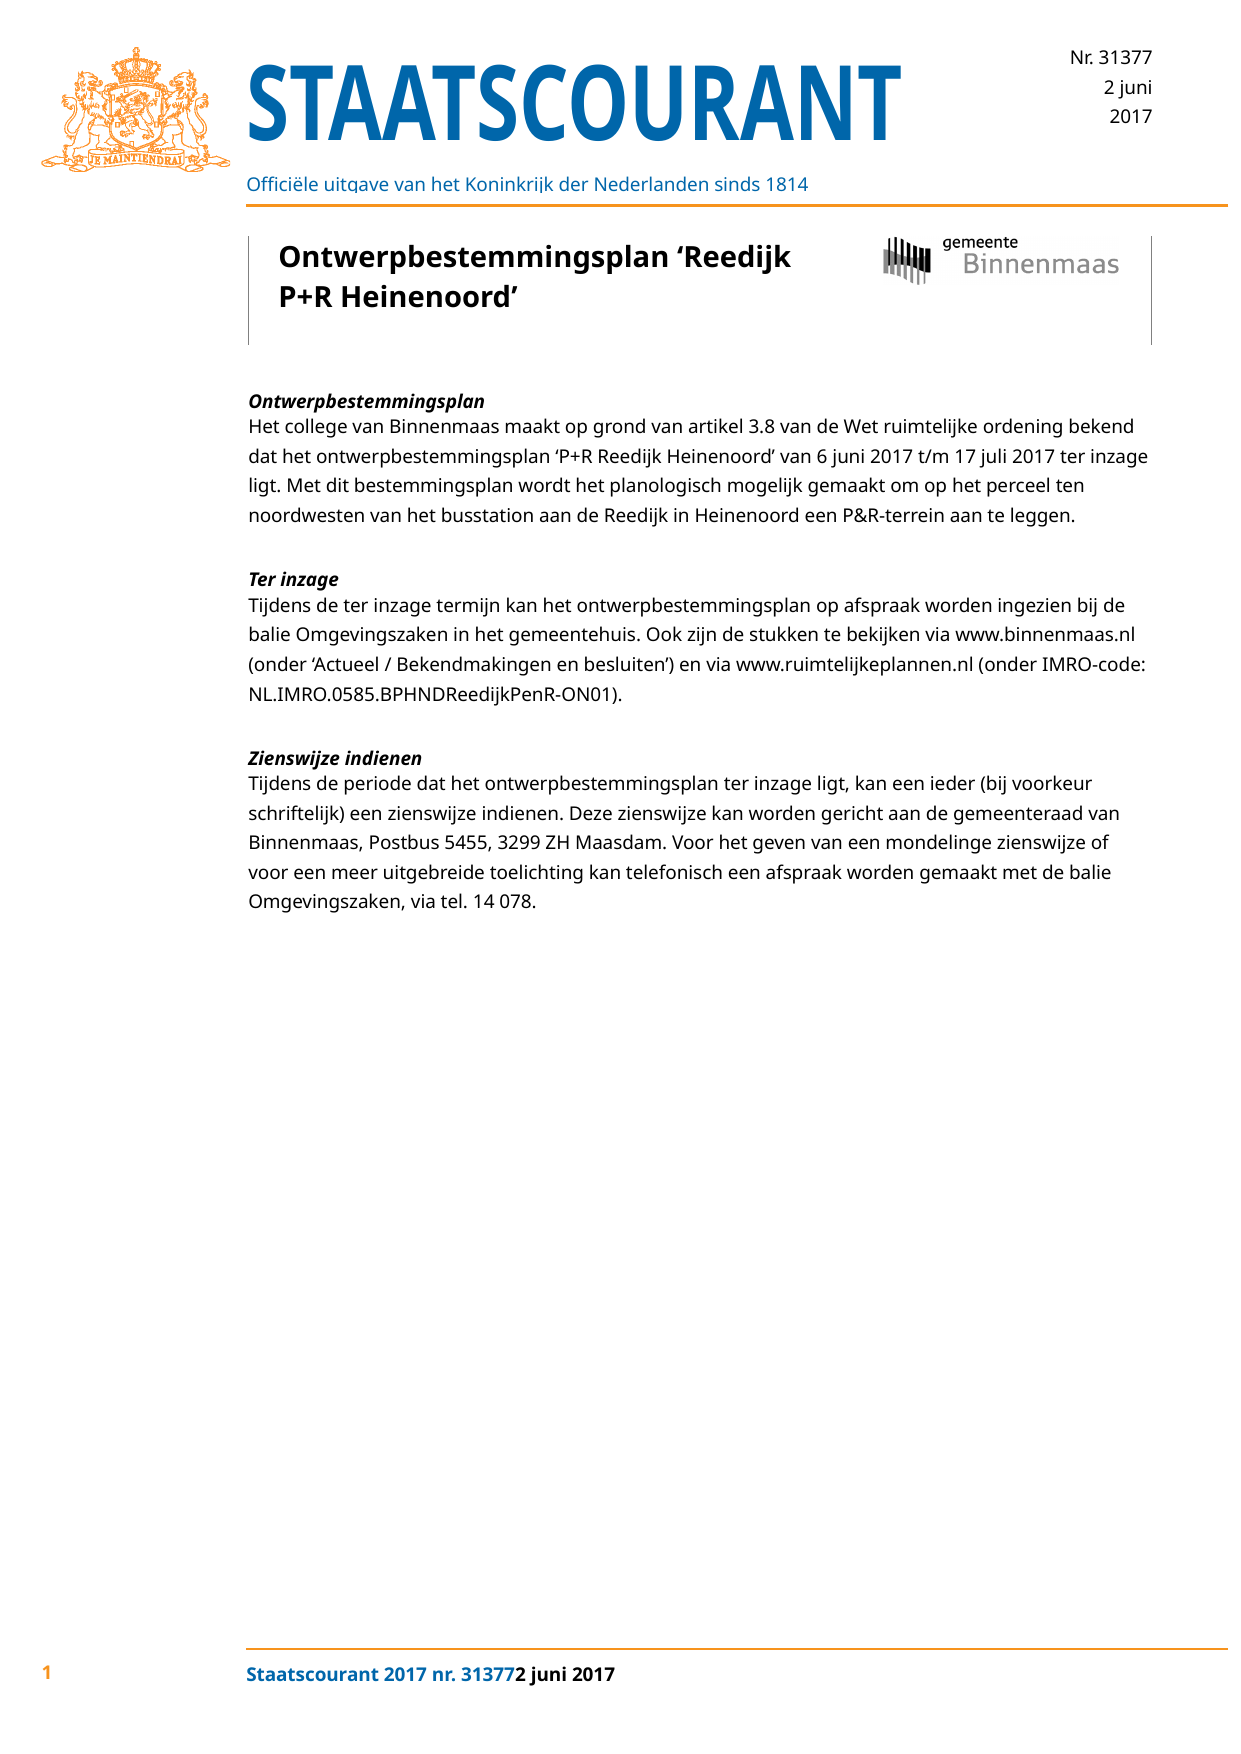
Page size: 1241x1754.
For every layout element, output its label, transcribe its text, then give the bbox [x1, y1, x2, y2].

text Ontwerpbestemmingsplan [248, 388, 1152, 413]
text Tijdens de ter inzage termijn kan het ontwerpbestemmingsplan op afspraak worden ingezien bij de balie Omgevingszaken in het gemeentehuis. Ook zijn de stukken te bekijken via www.binnenmaas.nl (onder ‘Actueel / Bekendmakingen en besluiten’) en via www.ruimtelijkeplannen.nl (onder IMRO-code: NL.IMRO.0585.BPHNDReedijkPenR-ON01). [248, 592, 1152, 706]
table_header [850, 236, 1151, 345]
text Het college van Binnenmaas maakt op grond van artikel 3.8 van de Wet ruimtelijke ordening bekend dat het ontwerpbestemmingsplan ‘P+R Reedijk Heinenoord’ van 6 juni 2017 t/m 17 juli 2017 ter inzage ligt. Met dit bestemmingsplan wordt het planologisch mogelijk gemaakt om op het perceel ten noordwesten van het busstation aan de Reedijk in Heinenoord een P&R-terrein aan te leggen. [248, 413, 1152, 528]
picture [882, 236, 1119, 285]
table_header Ontwerpbestemmingsplan ‘Reedijk P+R Heinenoord’ [249, 236, 850, 345]
text Tijdens de periode dat het ontwerpbestemmingsplan ter inzage ligt, kan een ieder (bij voorkeur schriftelijk) een zienswijze indienen. Deze zienswijze kan worden gericht aan de gemeenteraad van Binnenmaas, Postbus 5455, 3299 ZH Maasdam. Voor het geven van een mondelinge zienswijze of voor een meer uitgebreide toelichting kan telefonisch een afspraak worden gemaakt met de balie Omgevingszaken, via tel. 14 078. [248, 770, 1152, 914]
text Ter inzage [248, 566, 1152, 592]
text Zienswijze indienen [248, 745, 1152, 770]
picture [41, 47, 231, 172]
